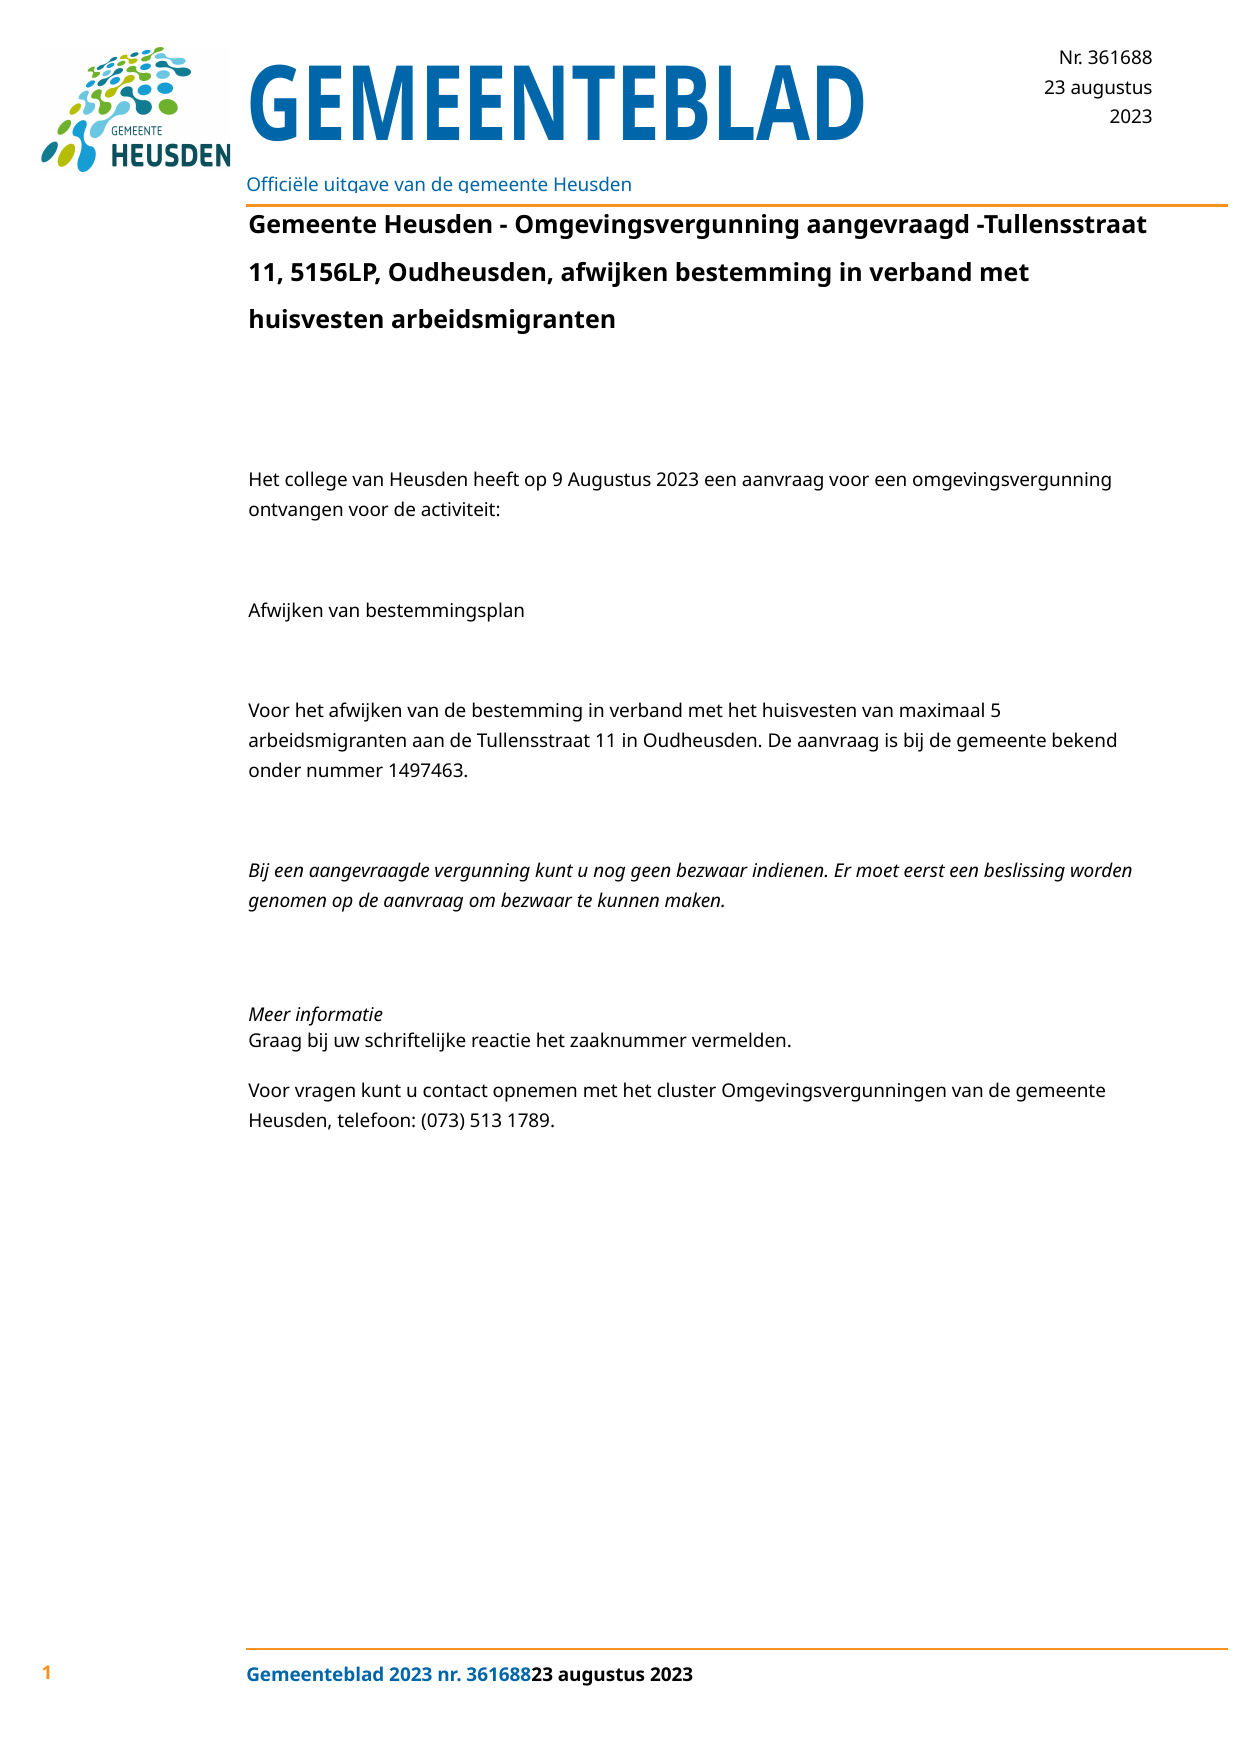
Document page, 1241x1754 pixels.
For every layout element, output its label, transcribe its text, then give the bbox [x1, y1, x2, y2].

text Voor vragen kunt u contact opnemen met het cluster Omgevingsvergunningen van de gemeente Heusden, telefoon: (073) 513 1789. [248, 1078, 1152, 1133]
text Het college van Heusden heeft op 9 Augustus 2023 een aanvraag voor een omgevingsvergunning ontvangen voor de activiteit: [248, 466, 1152, 522]
text Bij een aangevraagde vergunning kunt u nog geen bezwaar indienen. Er moet eerst een beslissing worden genomen op de aanvraag om bezwaar te kunnen maken. [248, 858, 1152, 913]
text Voor het afwijken van de bestemming in verband met het huisvesten van maximaal 5 arbeidsmigranten aan de Tullensstraat 11 in Oudheusden. De aanvraag is bij de gemeente bekend onder nummer 1497463. [248, 698, 1152, 782]
text Meer informatie [248, 1002, 1152, 1027]
text Graag bij uw schriftelijke reactie het zaaknummer vermelden. [248, 1027, 1152, 1053]
text Afwijken van bestemmingsplan [248, 597, 1152, 622]
text Gemeente Heusden - Omgevingsvergunning aangevraagd -Tullensstraat 11, 5156LP, Oudheusden, afwijken bestemming in verband met huisvesten arbeidsmigranten [248, 207, 1152, 336]
picture [41, 47, 231, 172]
